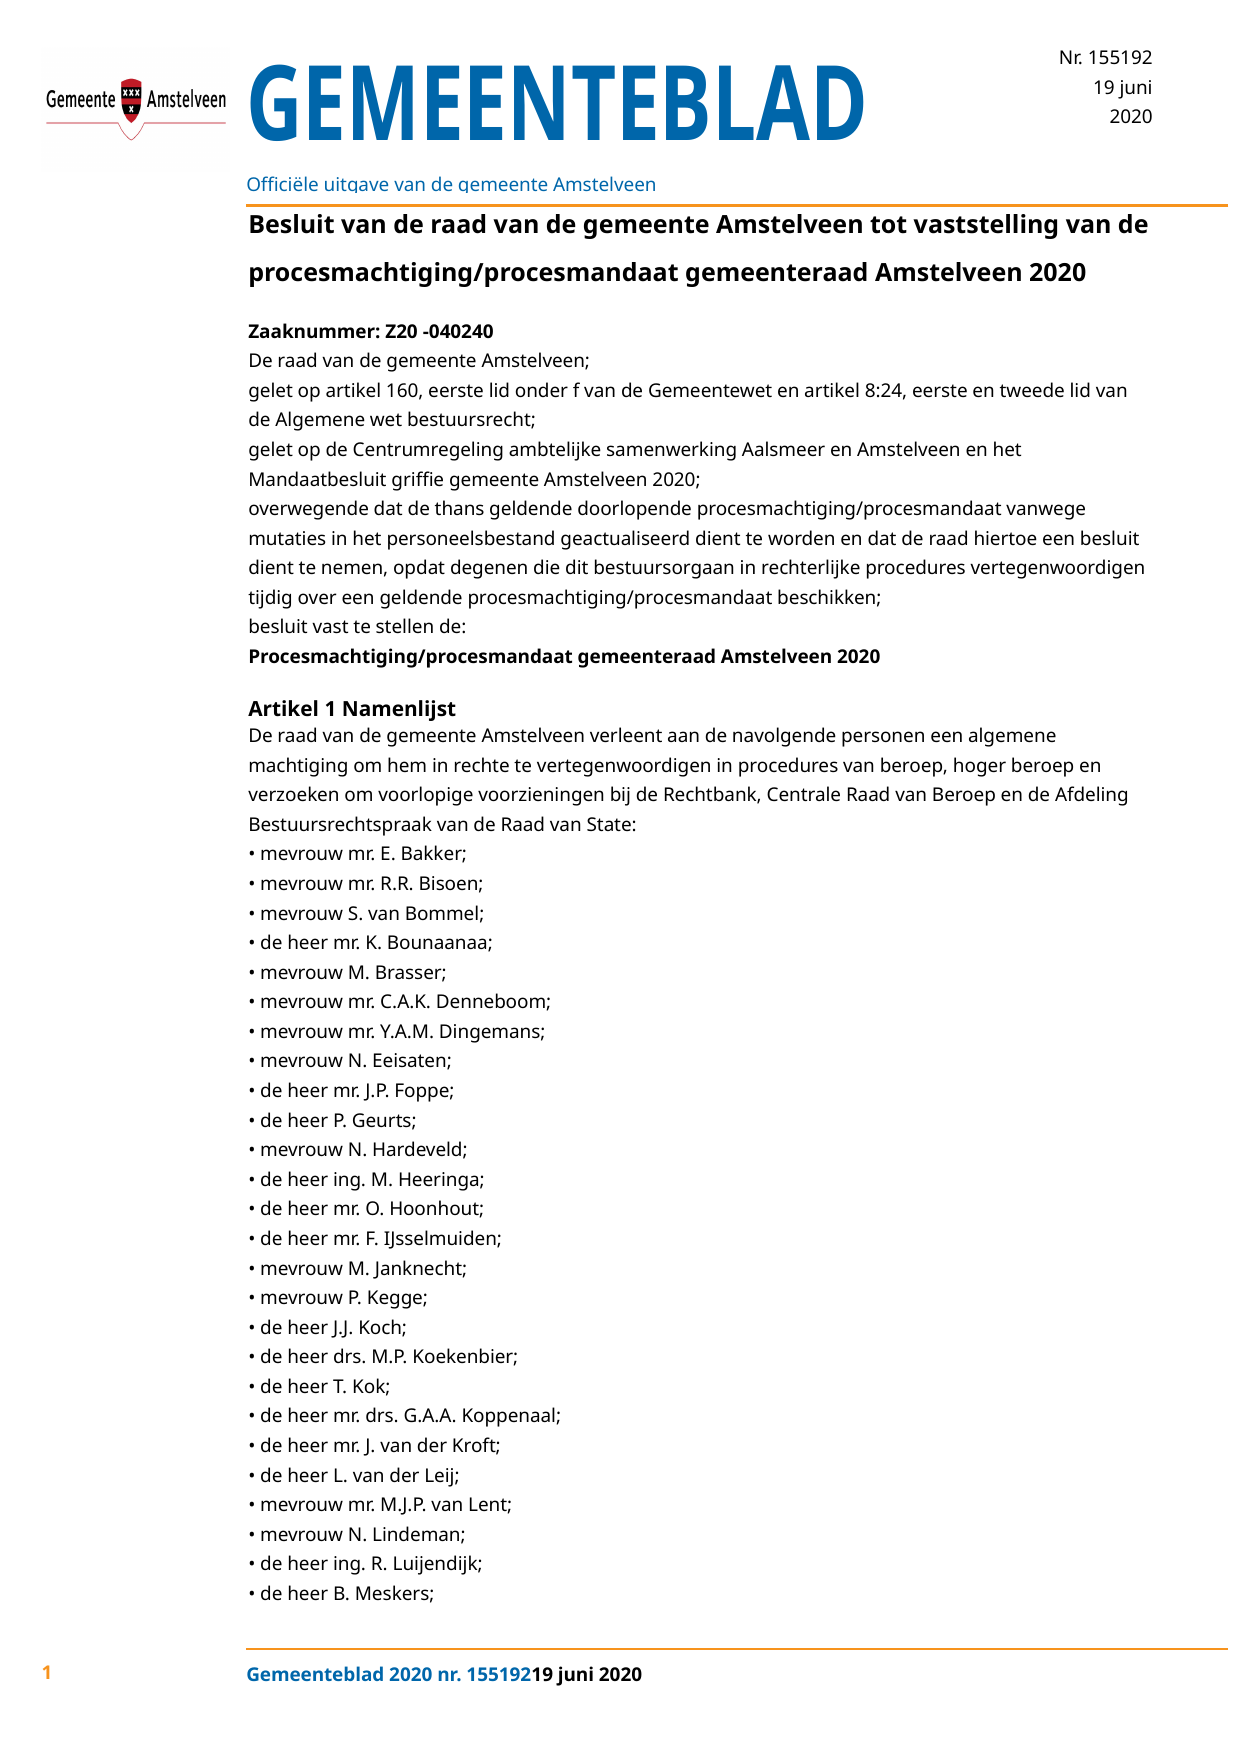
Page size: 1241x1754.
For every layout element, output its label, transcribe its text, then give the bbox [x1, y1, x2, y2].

text • de heer B. Meskers; [248, 1580, 1152, 1606]
text • de heer mr. K. Bounaanaa; [248, 929, 1152, 955]
text Besluit van de raad van de gemeente Amstelveen tot vaststelling van de procesmachtiging/procesmandaat gemeenteraad Amstelveen 2020 [248, 207, 1152, 288]
text • de heer P. Geurts; [248, 1107, 1152, 1132]
text • mevrouw M. Janknecht; [248, 1255, 1152, 1280]
text • mevrouw mr. R.R. Bisoen; [248, 870, 1152, 896]
text Zaaknummer: Z20 -040240 [248, 318, 1152, 344]
text • de heer drs. M.P. Koekenbier; [248, 1343, 1152, 1369]
text • mevrouw mr. Y.A.M. Dingemans; [248, 1018, 1152, 1044]
text • de heer T. Kok; [248, 1373, 1152, 1399]
text • de heer ing. M. Heeringa; [248, 1166, 1152, 1192]
text besluit vast te stellen de: [248, 614, 1152, 639]
text Artikel 1 Namenlijst [248, 694, 1152, 722]
text • de heer mr. F. IJsselmuiden; [248, 1225, 1152, 1251]
text gelet op artikel 160, eerste lid onder f van de Gemeentewet en artikel 8:24, eerste en tweede lid van de Algemene wet bestuursrecht; [248, 377, 1152, 432]
text • mevrouw M. Brasser; [248, 959, 1152, 984]
text • de heer mr. J. van der Kroft; [248, 1432, 1152, 1458]
text • de heer mr. drs. G.A.A. Koppenaal; [248, 1403, 1152, 1428]
text • mevrouw N. Lindeman; [248, 1521, 1152, 1547]
text De raad van de gemeente Amstelveen; [248, 347, 1152, 373]
text • mevrouw mr. M.J.P. van Lent; [248, 1491, 1152, 1517]
text De raad van de gemeente Amstelveen verleent aan de navolgende personen een algemene machtiging om hem in rechte te vertegenwoordigen in procedures van beroep, hoger beroep en verzoeken om voorlopige voorzieningen bij de Rechtbank, Centrale Raad van Beroep en de Afdeling Bestuursrechtspraak van de Raad van State: [248, 722, 1152, 837]
text • mevrouw P. Kegge; [248, 1284, 1152, 1310]
picture [41, 47, 231, 172]
text • de heer mr. J.P. Foppe; [248, 1077, 1152, 1103]
text • mevrouw S. van Bommel; [248, 900, 1152, 925]
text • de heer mr. O. Hoonhout; [248, 1196, 1152, 1221]
text • mevrouw mr. C.A.K. Denneboom; [248, 988, 1152, 1014]
text gelet op de Centrumregeling ambtelijke samenwerking Aalsmeer en Amstelveen en het Mandaatbesluit griffie gemeente Amstelveen 2020; [248, 436, 1152, 492]
text • mevrouw N. Hardeveld; [248, 1136, 1152, 1162]
text overwegende dat de thans geldende doorlopende procesmachtiging/procesmandaat vanwege mutaties in het personeelsbestand geactualiseerd dient te worden en dat de raad hiertoe een besluit dient te nemen, opdat degenen die dit bestuursorgaan in rechterlijke procedures vertegenwoordigen tijdig over een geldende procesmachtiging/procesmandaat beschikken; [248, 495, 1152, 610]
text Procesmachtiging/procesmandaat gemeenteraad Amstelveen 2020 [248, 643, 1152, 669]
text • de heer J.J. Koch; [248, 1314, 1152, 1339]
text • de heer L. van der Leij; [248, 1462, 1152, 1487]
text • mevrouw N. Eeisaten; [248, 1048, 1152, 1073]
text • mevrouw mr. E. Bakker; [248, 841, 1152, 866]
text • de heer ing. R. Luijendijk; [248, 1551, 1152, 1576]
